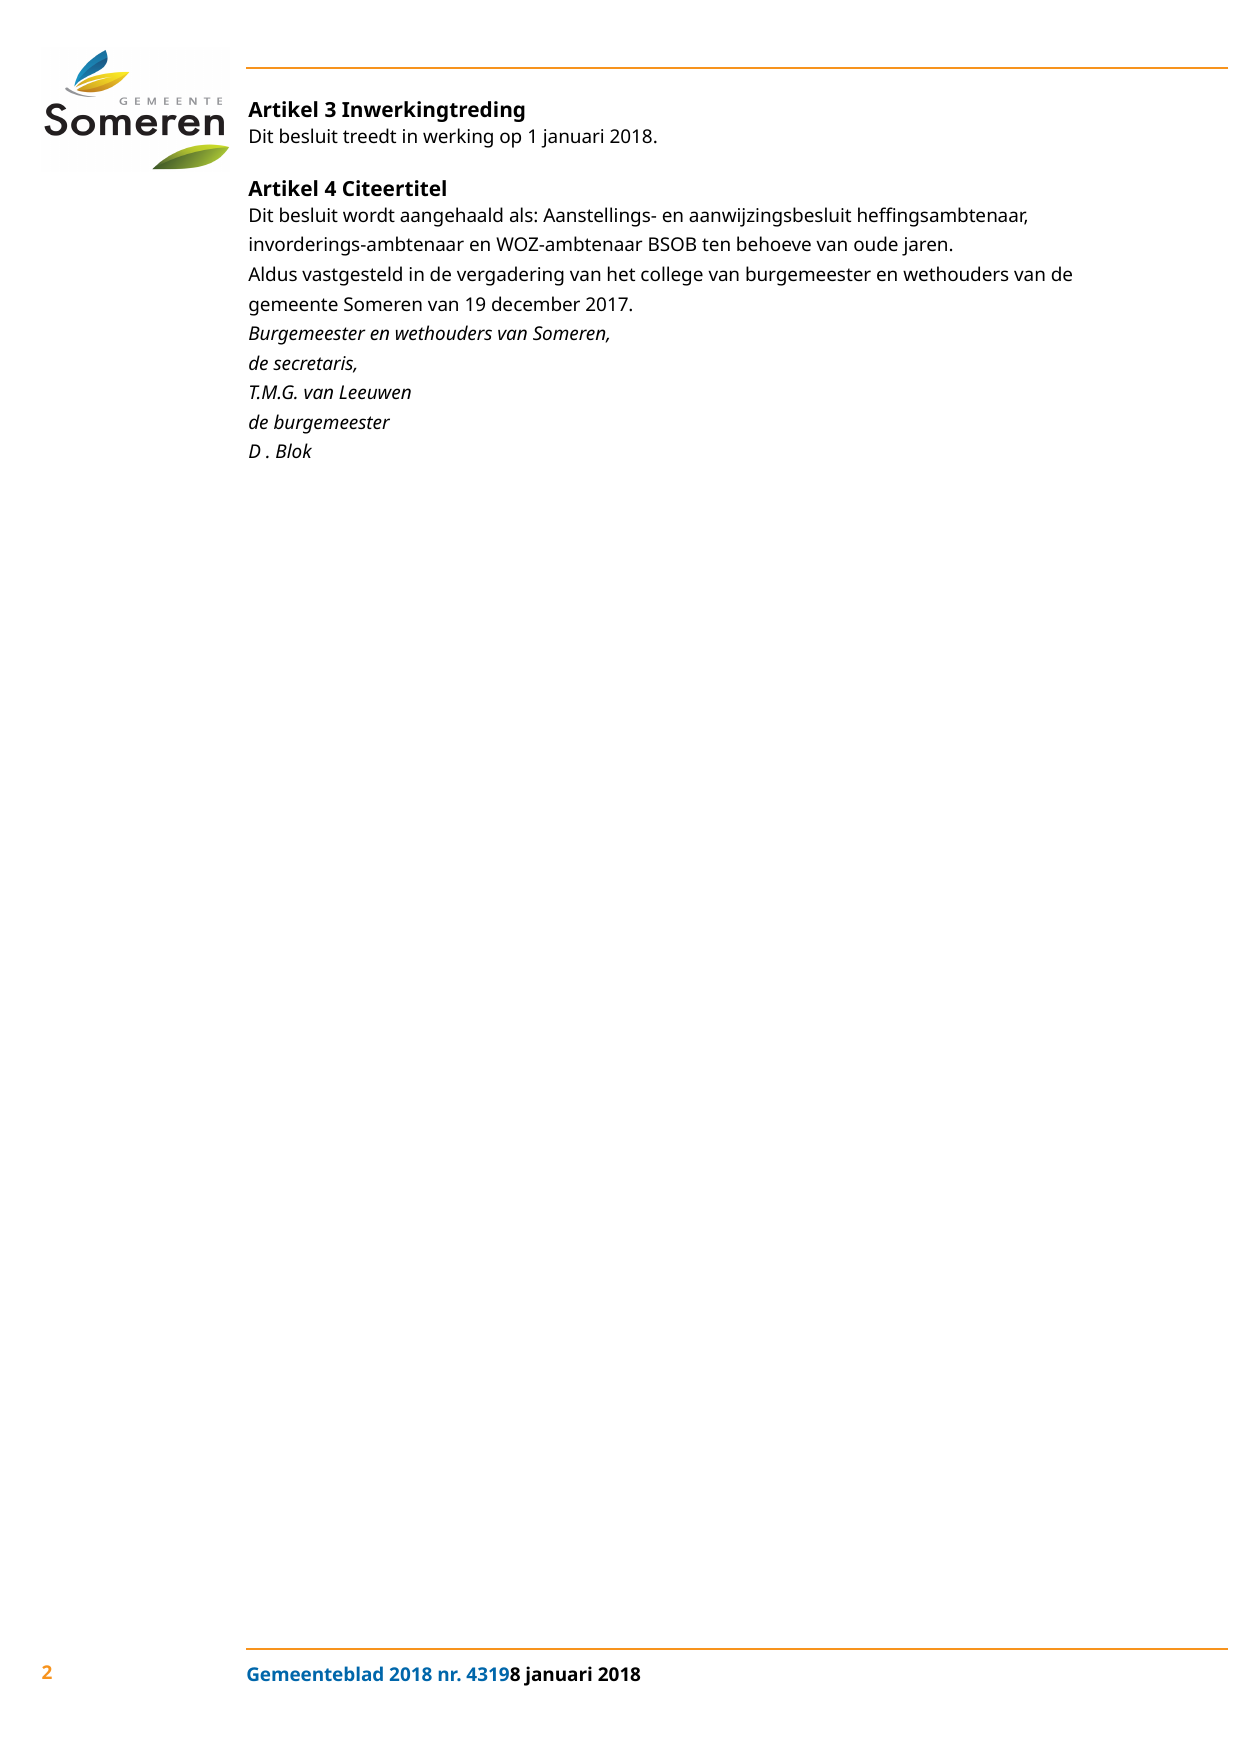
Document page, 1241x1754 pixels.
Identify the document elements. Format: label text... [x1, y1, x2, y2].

picture [41, 47, 231, 172]
text de secretaris, [248, 350, 1152, 376]
text Aldus vastgesteld in de vergadering van het college van burgemeester en wethouders van de gemeente Someren van 19 december 2017. [248, 261, 1152, 317]
text de burgemeester [248, 409, 1152, 435]
text Artikel 3 Inwerkingtreding [248, 95, 1152, 123]
text Dit besluit wordt aangehaald als: Aanstellings- en aanwijzingsbesluit heffingsambtenaar, invorderings-ambtenaar en WOZ-ambtenaar BSOB ten behoeve van oude jaren. [248, 202, 1152, 257]
text T.M.G. van Leeuwen [248, 379, 1152, 405]
text Burgemeester en wethouders van Someren, [248, 320, 1152, 346]
text D . Blok [248, 439, 1152, 464]
text Artikel 4 Citeertitel [248, 174, 1152, 202]
text Dit besluit treedt in werking op 1 januari 2018. [248, 123, 1152, 149]
